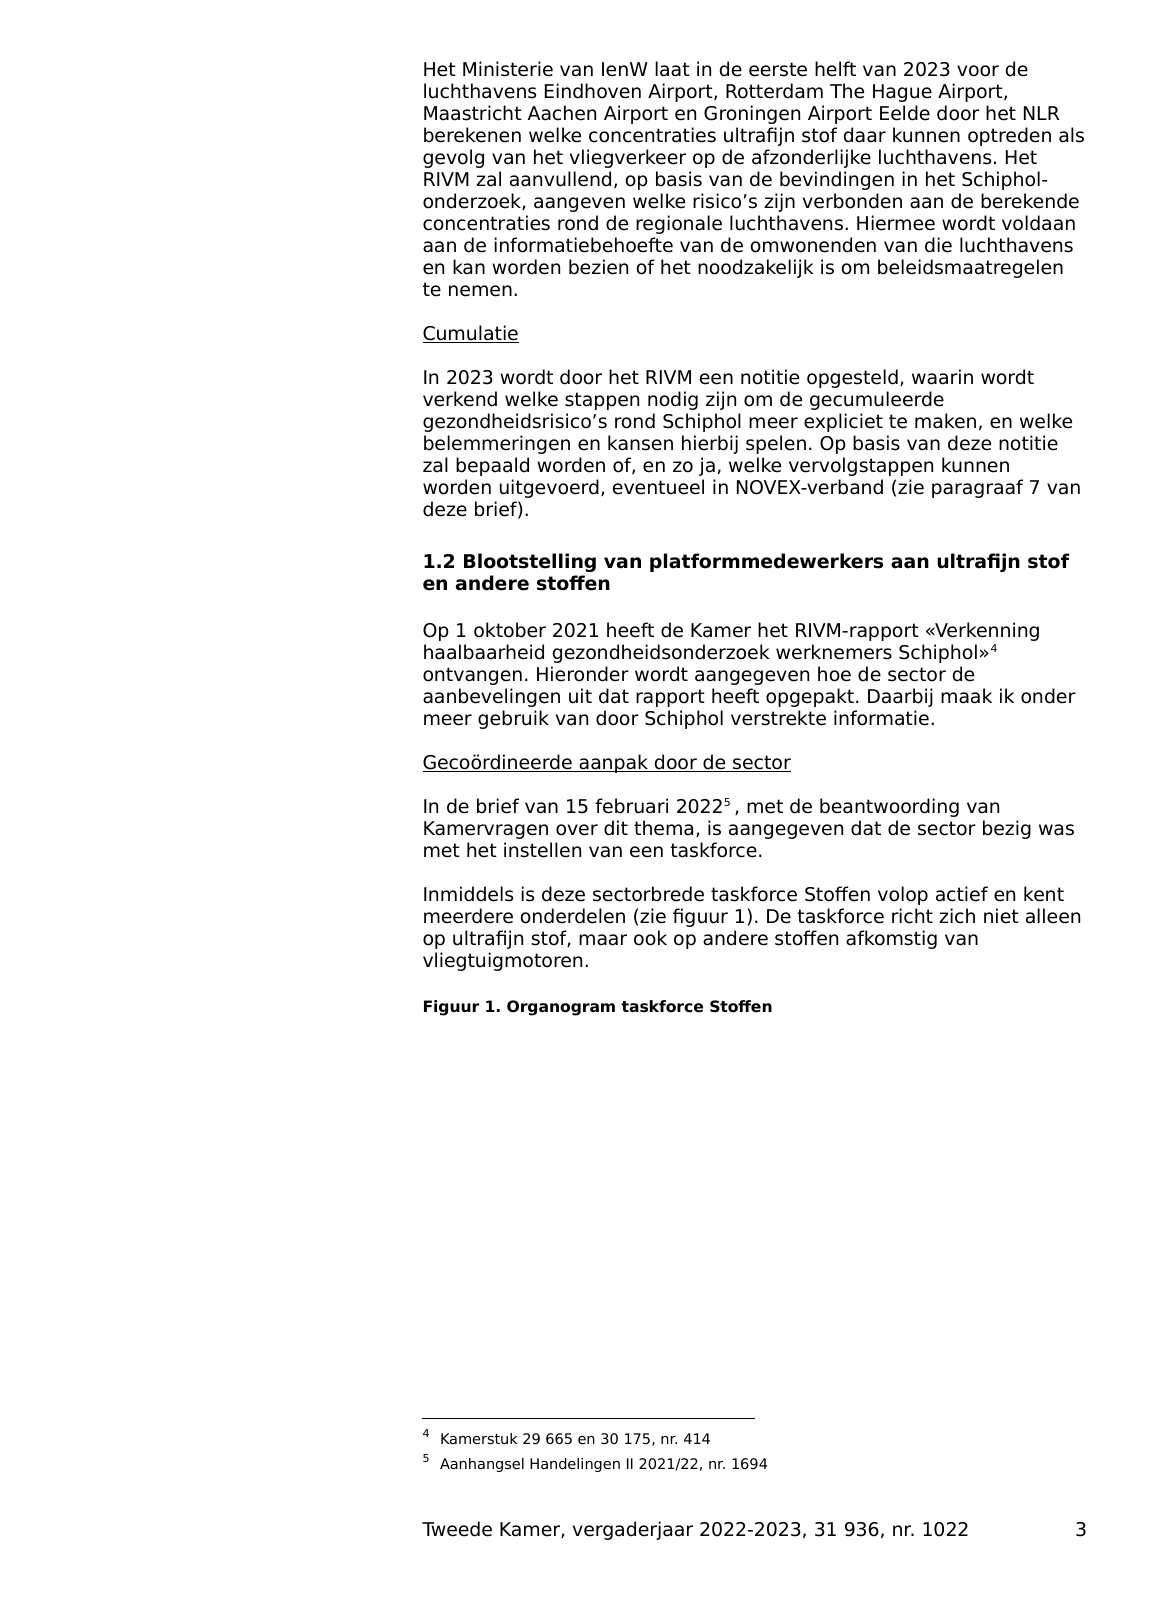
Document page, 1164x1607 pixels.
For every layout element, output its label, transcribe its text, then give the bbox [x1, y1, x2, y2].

text Aanhangsel Handelingen II 2021/22, nr. 1694 [422, 1452, 1087, 1474]
text Kamerstuk 29 665 en 30 175, nr. 414 [422, 1427, 1087, 1449]
text Figuur 1. Organogram taskforce Stoffen [422, 998, 1072, 1016]
subtitle 1.2 Blootstelling van platformmedewerkers aan ultrafijn stof en andere stoffen [422, 551, 1087, 595]
subtitle Cumulatie [422, 323, 1087, 345]
subtitle Gecoördineerde aanpak door de sector [422, 752, 1087, 774]
text In 2023 wordt door het RIVM een notitie opgesteld, waarin wordt verkend welke stappen nodig zijn om de gecumuleerde gezondheidsrisico’s rond Schiphol meer expliciet te maken, en welke belemmeringen en kansen hierbij spelen. Op basis van deze notitie zal bepaald worden of, en zo ja, welke vervolgstappen kunnen worden uitgevoerd, eventueel in NOVEX-verband (zie paragraaf 7 van deze brief). [422, 367, 1087, 521]
text Het Ministerie van IenW laat in de eerste helft van 2023 voor de luchthavens Eindhoven Airport, Rotterdam The Hague Airport, Maastricht Aachen Airport en Groningen Airport Eelde door het NLR berekenen welke concentraties ultrafijn stof daar kunnen optreden als gevolg van het vliegverkeer op de afzonderlijke luchthavens. Het RIVM zal aanvullend, op basis van de bevindingen in het Schiphol-onderzoek, aangeven welke risico’s zijn verbonden aan de berekende concentraties rond de regionale luchthavens. Hiermee wordt voldaan aan de informatiebehoefte van de omwonenden van die luchthavens en kan worden bezien of het noodzakelijk is om beleidsmaatregelen te nemen. [422, 59, 1087, 301]
text Op 1 oktober 2021 heeft de Kamer het RIVM-rapport «Verkenning haalbaarheid gezondheidsonderzoek werknemers Schiphol» ontvangen. Hieronder wordt aangegeven hoe de sector de aanbevelingen uit dat rapport heeft opgepakt. Daarbij maak ik onder meer gebruik van door Schiphol verstrekte informatie. [422, 620, 1087, 730]
text In de brief van 15 februari 2022, met de beantwoording van Kamervragen over dit thema, is aangegeven dat de sector bezig was met het instellen van een taskforce. [422, 796, 1087, 862]
text Inmiddels is deze sectorbrede taskforce Stoffen volop actief en kent meerdere onderdelen (zie figuur 1). De taskforce richt zich niet alleen op ultrafijn stof, maar ook op andere stoffen afkomstig van vliegtuigmotoren. [422, 884, 1087, 972]
